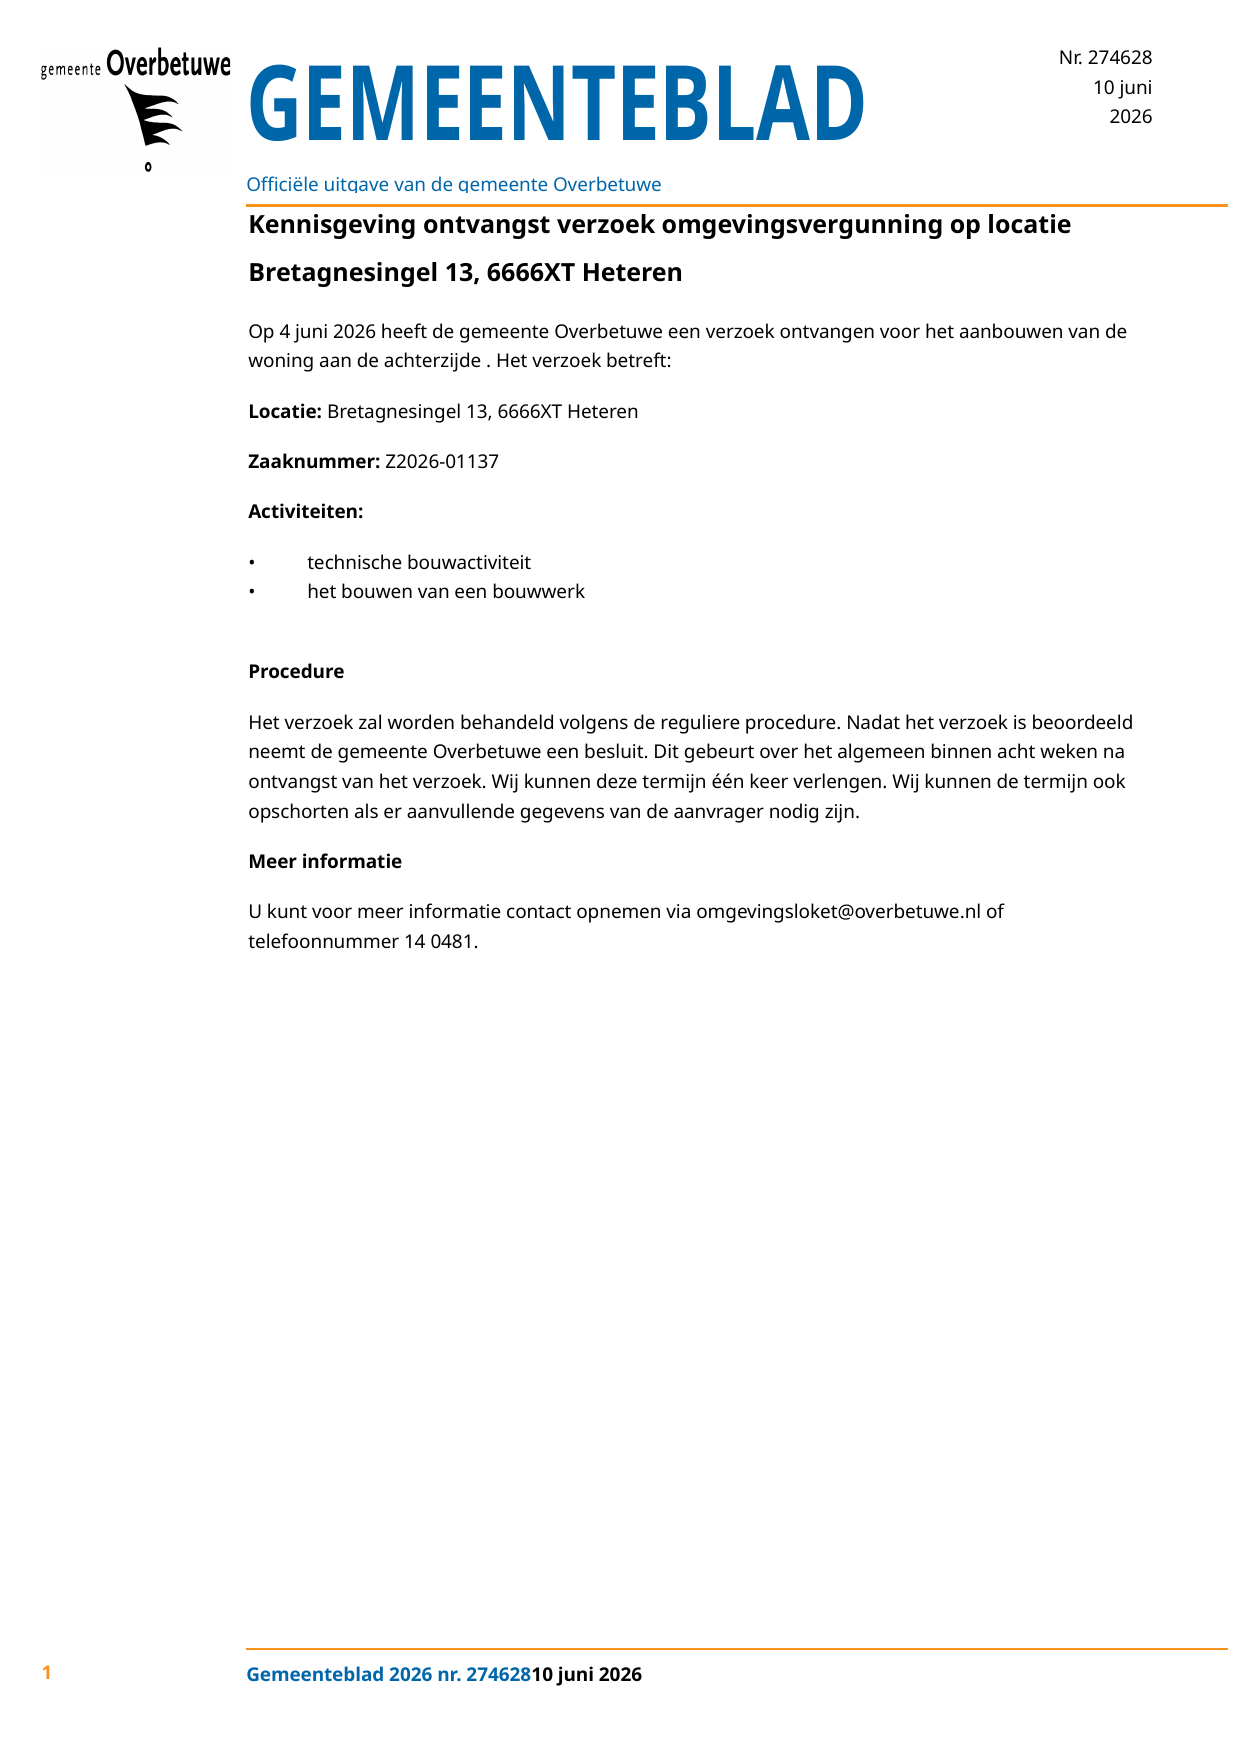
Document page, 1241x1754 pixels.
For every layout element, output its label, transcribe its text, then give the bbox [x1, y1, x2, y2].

list technische bouwactiviteit [248, 549, 1152, 575]
text Meer informatie [248, 848, 1152, 874]
text Locatie: Bretagnesingel 13, 6666XT Heteren [248, 398, 1152, 424]
text U kunt voor meer informatie contact opnemen via omgevingsloket@overbetuwe.nl of telefoonnummer 14 0481. [248, 899, 1152, 954]
text Activiteiten: [248, 499, 1152, 524]
text Kennisgeving ontvangst verzoek omgevingsvergunning op locatie Bretagnesingel 13, 6666XT Heteren [248, 207, 1152, 288]
text Het verzoek zal worden behandeld volgens de reguliere procedure. Nadat het verzoek is beoordeeld neemt de gemeente Overbetuwe een besluit. Dit gebeurt over het algemeen binnen acht weken na ontvangst van het verzoek. Wij kunnen deze termijn één keer verlengen. Wij kunnen de termijn ook opschorten als er aanvullende gegevens van de aanvrager nodig zijn. [248, 709, 1152, 824]
text Zaaknummer: Z2026-01137 [248, 448, 1152, 474]
picture [41, 47, 231, 172]
list het bouwen van een bouwwerk [248, 579, 1152, 604]
text Op 4 juni 2026 heeft de gemeente Overbetuwe een verzoek ontvangen voor het aanbouwen van de woning aan de achterzijde . Het verzoek betreft: [248, 318, 1152, 373]
text Procedure [248, 659, 1152, 684]
